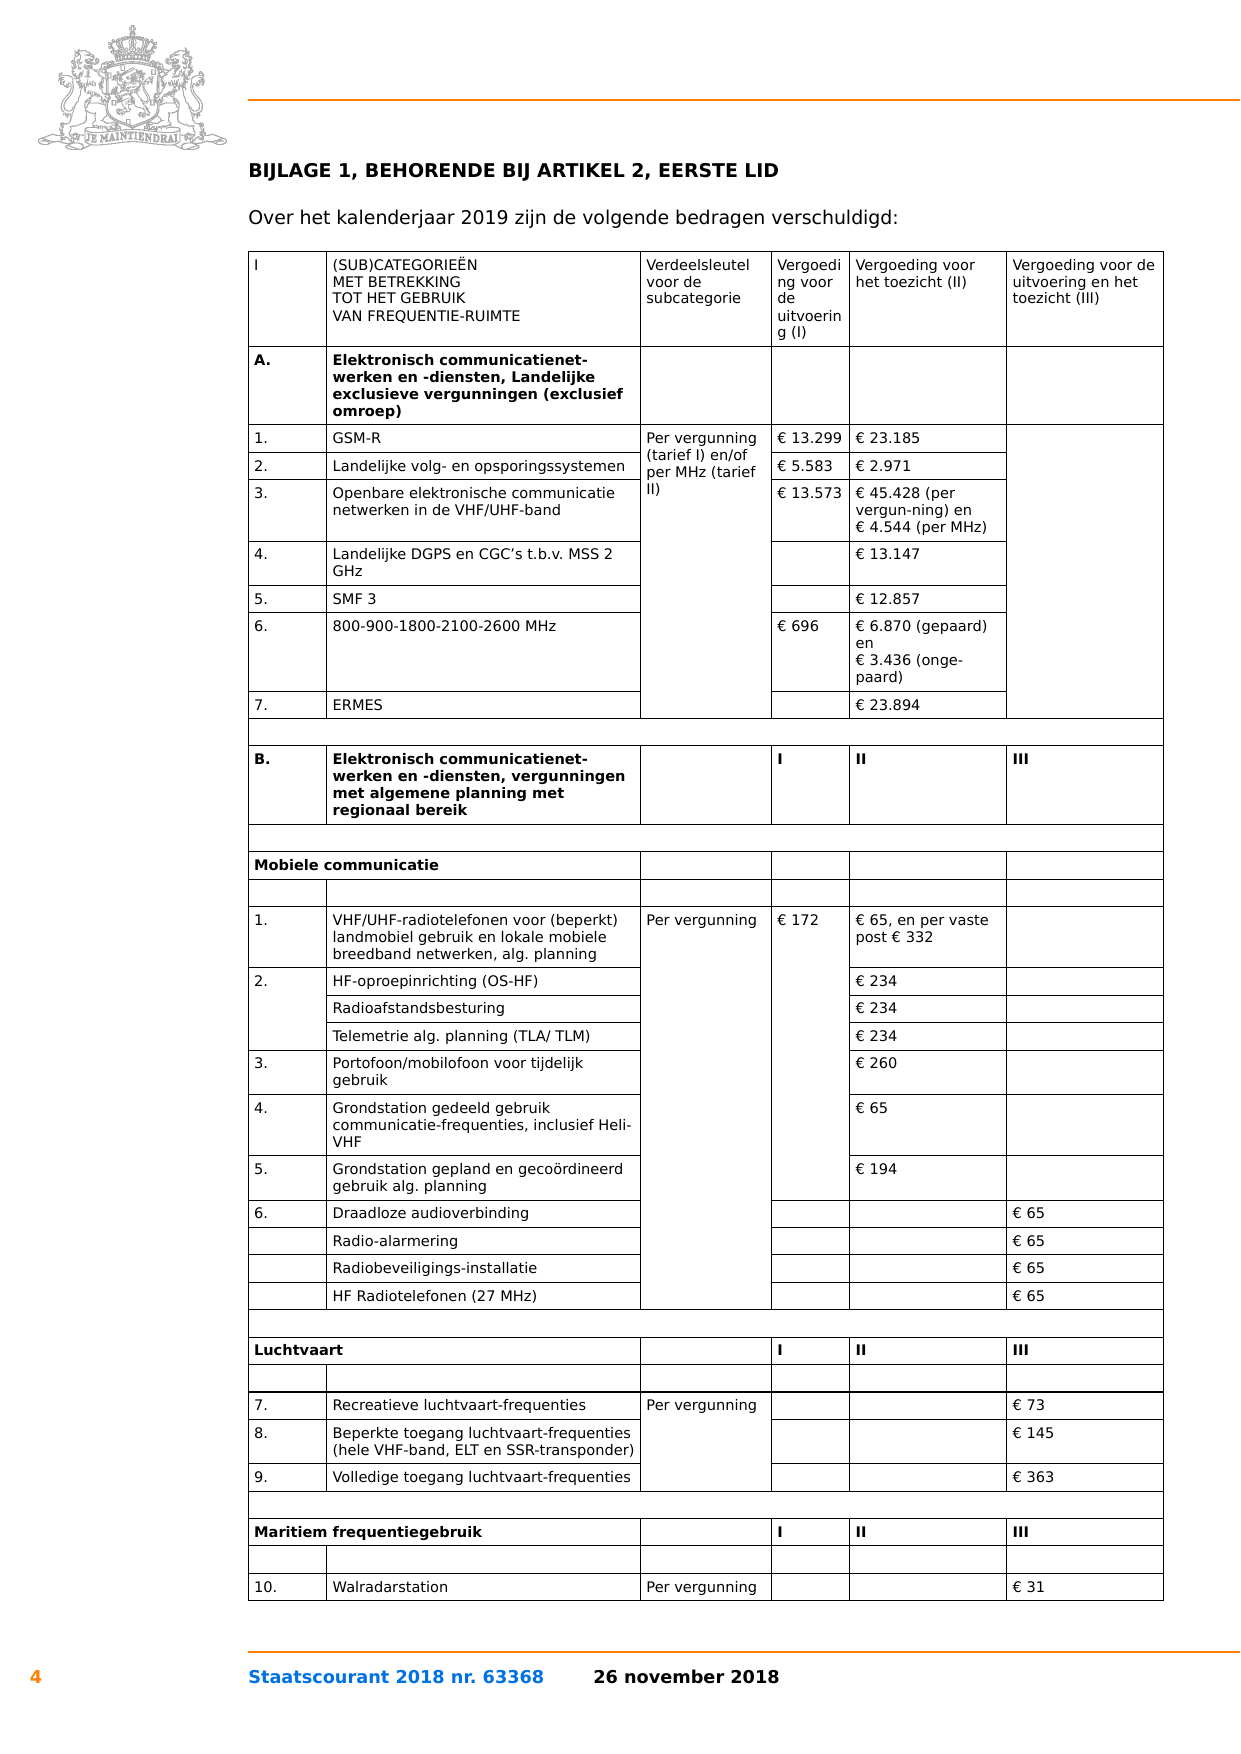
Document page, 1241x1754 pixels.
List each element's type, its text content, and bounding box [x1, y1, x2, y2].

table_cell [1007, 852, 1163, 878]
table_cell 800-900-1800-2100-2600 MHz [327, 613, 640, 691]
table_cell [772, 542, 849, 585]
table_cell € 234 [850, 996, 1006, 1022]
table_cell [1007, 1095, 1163, 1155]
table_cell Draadloze audioverbinding [327, 1201, 640, 1227]
table_cell [249, 1365, 326, 1391]
table_cell III [1007, 1519, 1163, 1545]
table_cell [249, 1283, 326, 1309]
table_cell [772, 1546, 849, 1573]
picture [38, 25, 227, 150]
table_cell Grondstation gepland en gecoördineerd gebruik alg. planning [327, 1156, 640, 1199]
table_cell [772, 1228, 849, 1254]
table_cell € 2.971 [850, 453, 1006, 479]
table_cell [641, 1546, 771, 1573]
table_header Vergoeding voor de uitvoering (I) [772, 252, 849, 346]
table_cell [850, 1546, 1006, 1573]
table_cell [641, 1519, 771, 1545]
table_cell Mobiele communicatie [249, 852, 640, 878]
table_cell Per vergunning [641, 1393, 771, 1491]
table_cell [850, 1283, 1006, 1309]
table_cell € 23.185 [850, 425, 1006, 452]
table_cell [1007, 1156, 1163, 1199]
table_cell GSM-R [327, 425, 640, 452]
table_cell Maritiem frequentiegebruik [249, 1519, 640, 1545]
table_cell I [772, 1519, 849, 1545]
table_cell [1007, 1023, 1163, 1049]
table_cell € 45.428 (per vergun-ning) en € 4.544 (per MHz) [850, 480, 1006, 541]
table_cell III [1007, 1338, 1163, 1364]
table_cell [850, 347, 1006, 424]
table_header Vergoeding voor het toezicht (II) [850, 252, 1006, 346]
table_cell € 65 [1007, 1228, 1163, 1254]
table_header I [249, 252, 326, 346]
table_cell € 12.857 [850, 586, 1006, 612]
table_cell 10. [249, 1574, 326, 1600]
table_cell € 194 [850, 1156, 1006, 1199]
table_cell € 234 [850, 968, 1006, 995]
table_cell [772, 1420, 849, 1463]
table_cell € 5.583 [772, 453, 849, 479]
table_cell € 73 [1007, 1393, 1163, 1419]
table_cell [249, 1310, 1163, 1337]
table_cell 6. [249, 613, 326, 691]
table_cell Radiobeveiligings-installatie [327, 1255, 640, 1282]
table_cell [1007, 1546, 1163, 1573]
table_cell [249, 719, 1163, 745]
table_cell [641, 1338, 771, 1364]
table_cell [641, 347, 771, 424]
table_cell € 13.299 [772, 425, 849, 452]
table_header (SUB)CATEGORIEËN MET BETREKKING TOT HET GEBRUIK VAN FREQUENTIE-RUIMTE [327, 252, 640, 346]
table_cell Landelijke volg- en opsporingssystemen [327, 453, 640, 479]
table_cell [641, 1365, 771, 1391]
table_cell [850, 1255, 1006, 1282]
text Over het kalenderjaar 2019 zijn de volgende bedragen verschuldigd: [248, 207, 1163, 229]
table_cell 5. [249, 586, 326, 612]
table_cell [249, 880, 326, 906]
table_cell Radio-alarmering [327, 1228, 640, 1254]
table_cell Elektronisch communicatienet-werken en -diensten, vergunningen met algemene planning met regionaal bereik [327, 746, 640, 824]
table_cell 4. [249, 1095, 326, 1155]
table_cell [850, 1420, 1006, 1463]
table_cell II [850, 746, 1006, 824]
table_cell Per vergunning (tarief I) en/of per MHz (tarief II) [641, 425, 771, 718]
table_cell [772, 1464, 849, 1491]
table_cell [850, 1574, 1006, 1600]
table_cell [772, 586, 849, 612]
table_cell [249, 1228, 326, 1254]
table_cell [1007, 880, 1163, 906]
table_cell 3. [249, 1051, 326, 1094]
table_cell III [1007, 746, 1163, 824]
table_cell [249, 1546, 326, 1573]
table_cell Grondstation gedeeld gebruik communicatie-frequenties, inclusief Heli-VHF [327, 1095, 640, 1155]
table_cell 4. [249, 542, 326, 585]
table_cell SMF 3 [327, 586, 640, 612]
table_cell [850, 1365, 1006, 1391]
table_cell [1007, 968, 1163, 995]
table_cell [641, 880, 771, 906]
table_cell [772, 1574, 849, 1600]
table_cell Elektronisch communicatienet-werken en -diensten, Landelijke exclusieve vergunningen (exclusief omroep) [327, 347, 640, 424]
table_cell [772, 1255, 849, 1282]
table_cell € 65 [1007, 1255, 1163, 1282]
table_cell Telemetrie alg. planning (TLA/ TLM) [327, 1023, 640, 1049]
table_cell [641, 746, 771, 824]
table_cell 1. [249, 907, 326, 967]
table_cell € 65 [1007, 1201, 1163, 1227]
table_cell Per vergunning [641, 907, 771, 1309]
table_cell Per vergunning [641, 1574, 771, 1600]
table_cell HF-oproepinrichting (OS-HF) [327, 968, 640, 995]
table_cell Beperkte toegang luchtvaart-frequenties (hele VHF-band, ELT en SSR-transponder) [327, 1420, 640, 1463]
table_cell [772, 1393, 849, 1419]
table_cell I [772, 1338, 849, 1364]
table_cell Portofoon/mobilofoon voor tijdelijk gebruik [327, 1051, 640, 1094]
table_cell € 172 [772, 907, 849, 1199]
table_cell [850, 880, 1006, 906]
table_cell II [850, 1519, 1006, 1545]
table_cell II [850, 1338, 1006, 1364]
table_cell [1007, 996, 1163, 1022]
table_cell [1007, 425, 1163, 718]
table_cell Luchtvaart [249, 1338, 640, 1364]
table_cell HF Radiotelefonen (27 MHz) [327, 1283, 640, 1309]
table_cell [1007, 1365, 1163, 1391]
table_cell 6. [249, 1201, 326, 1227]
table_cell Volledige toegang luchtvaart-frequenties [327, 1464, 640, 1491]
table_cell [850, 1201, 1006, 1227]
table_cell Landelijke DGPS en CGC’s t.b.v. MSS 2 GHz [327, 542, 640, 585]
table_cell [641, 852, 771, 878]
table_cell € 145 [1007, 1420, 1163, 1463]
table_cell [772, 1201, 849, 1227]
table_cell A. [249, 347, 326, 424]
table_cell ERMES [327, 692, 640, 718]
table_cell 1. [249, 425, 326, 452]
table_cell € 13.147 [850, 542, 1006, 585]
table_cell Radioafstandsbesturing [327, 996, 640, 1022]
table_cell [327, 1365, 640, 1391]
table_cell Openbare elektronische communicatie netwerken in de VHF/UHF-band [327, 480, 640, 541]
table_cell € 23.894 [850, 692, 1006, 718]
table_cell [772, 347, 849, 424]
table_cell € 65, en per vaste post € 332 [850, 907, 1006, 967]
table_cell 2. [249, 453, 326, 479]
table_cell [1007, 1051, 1163, 1094]
table_cell VHF/UHF-radiotelefonen voor (beperkt) landmobiel gebruik en lokale mobiele breedband netwerken, alg. planning [327, 907, 640, 967]
table_cell B. [249, 746, 326, 824]
table_cell [1007, 907, 1163, 967]
table_cell € 65 [850, 1095, 1006, 1155]
table_cell [772, 692, 849, 718]
table_cell [327, 1546, 640, 1573]
table_cell € 65 [1007, 1283, 1163, 1309]
table_cell [772, 852, 849, 878]
table_cell 3. [249, 480, 326, 541]
table_cell [772, 880, 849, 906]
table_cell 7. [249, 692, 326, 718]
table_cell € 13.573 [772, 480, 849, 541]
table_cell [1007, 347, 1163, 424]
table_cell [327, 880, 640, 906]
table_cell [249, 825, 1163, 851]
table_cell € 234 [850, 1023, 1006, 1049]
table_cell 8. [249, 1420, 326, 1463]
table_cell € 260 [850, 1051, 1006, 1094]
table_cell [249, 1255, 326, 1282]
table_cell € 6.870 (gepaard) en € 3.436 (onge-paard) [850, 613, 1006, 691]
table_cell [850, 1464, 1006, 1491]
table_cell I [772, 746, 849, 824]
table_header Verdeelsleutel voor de subcategorie [641, 252, 771, 346]
table_cell € 696 [772, 613, 849, 691]
table_cell [249, 1492, 1163, 1518]
table_cell 2. [249, 968, 326, 1049]
table_cell 7. [249, 1393, 326, 1419]
table_cell Walradarstation [327, 1574, 640, 1600]
table_cell [772, 1283, 849, 1309]
table_cell Recreatieve luchtvaart-frequenties [327, 1393, 640, 1419]
table_cell € 31 [1007, 1574, 1163, 1600]
table_cell [850, 1393, 1006, 1419]
table_cell [772, 1365, 849, 1391]
subtitle BIJLAGE 1, BEHORENDE BIJ ARTIKEL 2, EERSTE LID [248, 160, 1163, 182]
table_header Vergoeding voor de uitvoering en het toezicht (III) [1007, 252, 1163, 346]
table_cell 9. [249, 1464, 326, 1491]
table_cell [850, 852, 1006, 878]
table_cell 5. [249, 1156, 326, 1199]
table_cell € 363 [1007, 1464, 1163, 1491]
table_cell [850, 1228, 1006, 1254]
